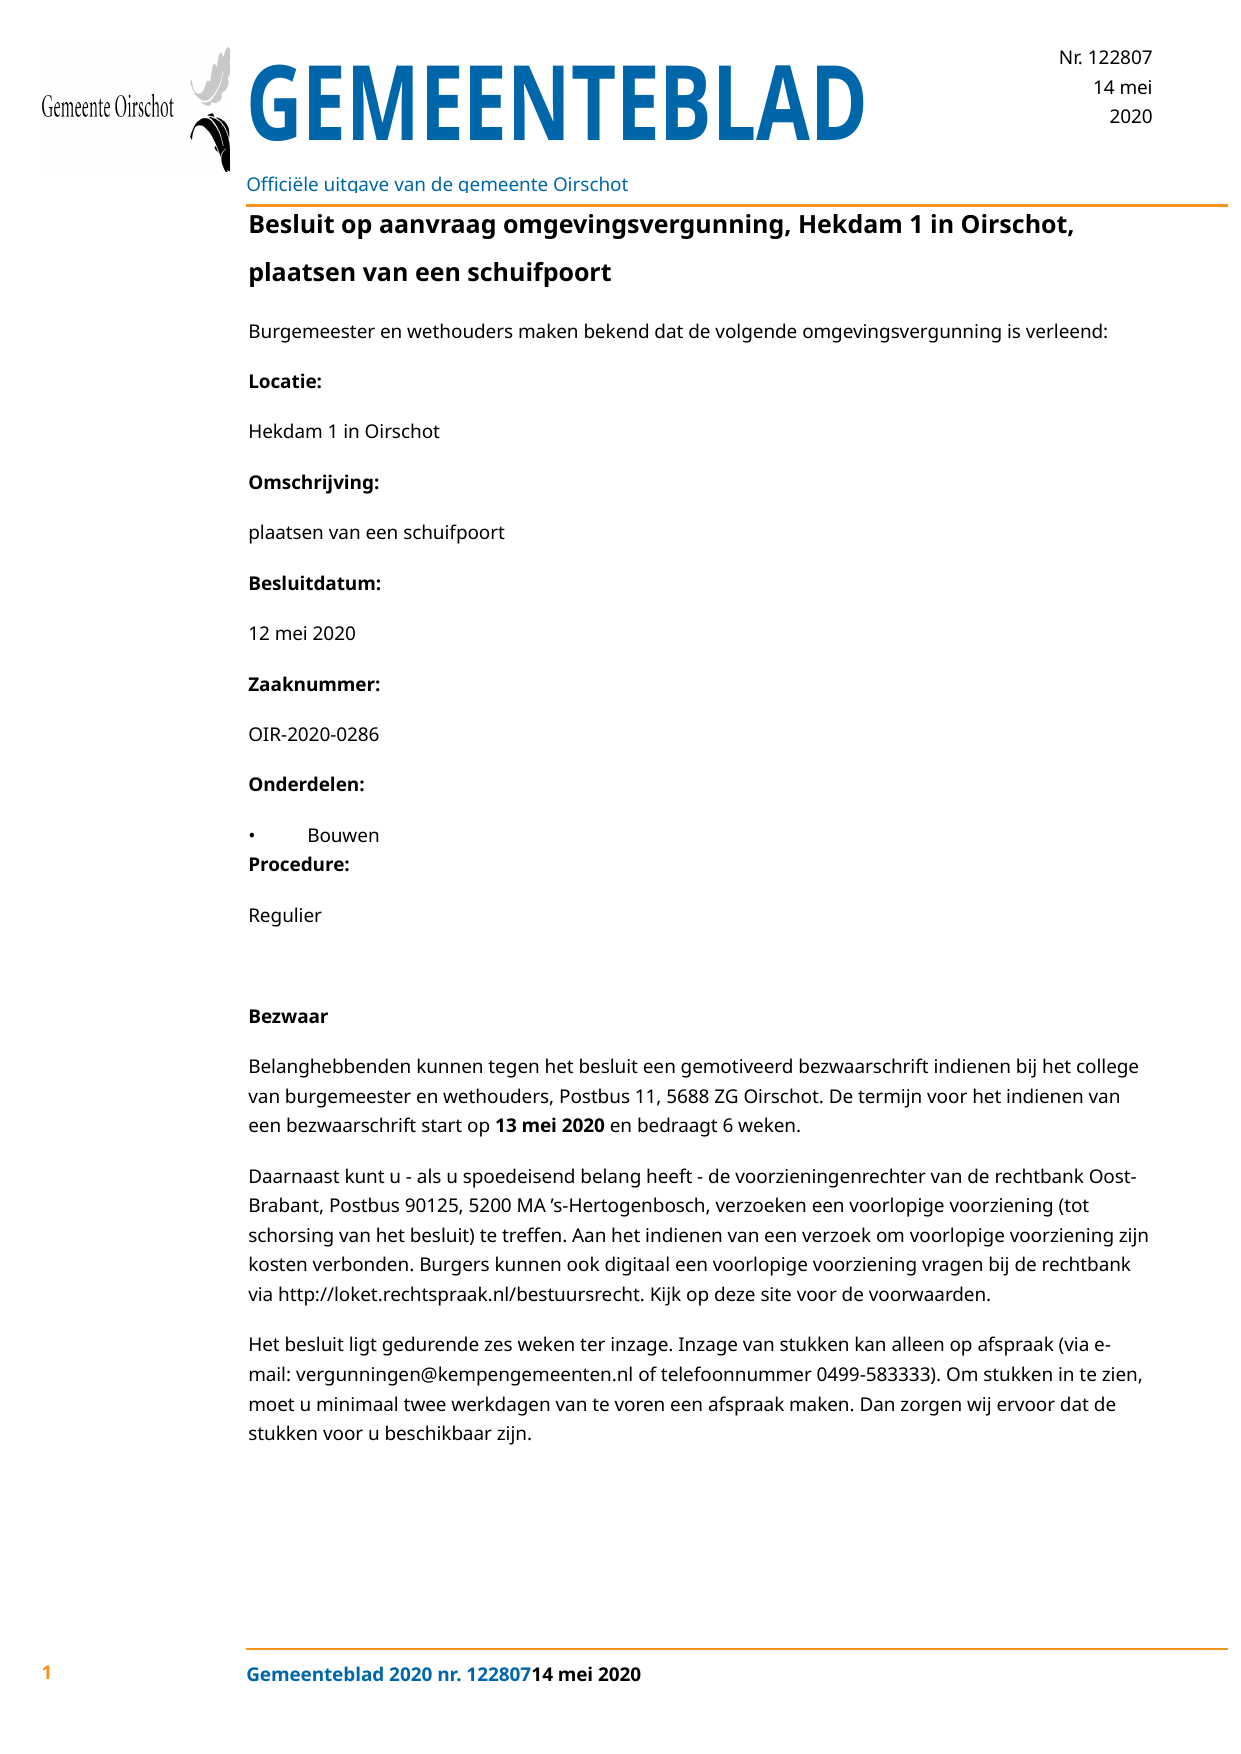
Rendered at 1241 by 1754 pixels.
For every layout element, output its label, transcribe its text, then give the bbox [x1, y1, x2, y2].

text Onderdelen: [248, 772, 1152, 797]
text Omschrijving: [248, 469, 1152, 495]
text Burgemeester en wethouders maken bekend dat de volgende omgevingsvergunning is verleend: [248, 318, 1152, 344]
text Besluitdatum: [248, 570, 1152, 596]
text Procedure: [248, 852, 1152, 877]
text Bezwaar [248, 1003, 1152, 1029]
text Het besluit ligt gedurende zes weken ter inzage. Inzage van stukken kan alleen op afspraak (via e-mail: vergunningen@kempengemeenten.nl of telefoonnummer 0499-583333). Om stukken in te zien, moet u minimaal twee werkdagen van te voren een afspraak maken. Dan zorgen wij ervoor dat de stukken voor u beschikbaar zijn. [248, 1332, 1152, 1446]
text Hekdam 1 in Oirschot [248, 419, 1152, 444]
text OIR-2020-0286 [248, 721, 1152, 747]
text Regulier [248, 902, 1152, 928]
text Daarnaast kunt u - als u spoedeisend belang heeft - de voorzieningenrechter van de rechtbank Oost-Brabant, Postbus 90125, 5200 MA ’s-Hertogenbosch, verzoeken een voorlopige voorziening (tot schorsing van het besluit) te treffen. Aan het indienen van een verzoek om voorlopige voorziening zijn kosten verbonden. Burgers kunnen ook digitaal een voorlopige voorziening vragen bij de rechtbank via http://loket.rechtspraak.nl/bestuursrecht. Kijk op deze site voor de voorwaarden. [248, 1163, 1152, 1307]
text plaatsen van een schuifpoort [248, 519, 1152, 545]
text Belanghebbenden kunnen tegen het besluit een gemotiveerd bezwaarschrift indienen bij het college van burgemeester en wethouders, Postbus 11, 5688 ZG Oirschot. De termijn voor het indienen van een bezwaarschrift start op 13 mei 2020 en bedraagt 6 weken. [248, 1053, 1152, 1138]
picture [41, 47, 231, 172]
text Locatie: [248, 368, 1152, 394]
text 12 mei 2020 [248, 620, 1152, 646]
list Bouwen [248, 822, 1152, 848]
text Zaaknummer: [248, 671, 1152, 697]
text Besluit op aanvraag omgevingsvergunning, Hekdam 1 in Oirschot, plaatsen van een schuifpoort [248, 207, 1152, 288]
